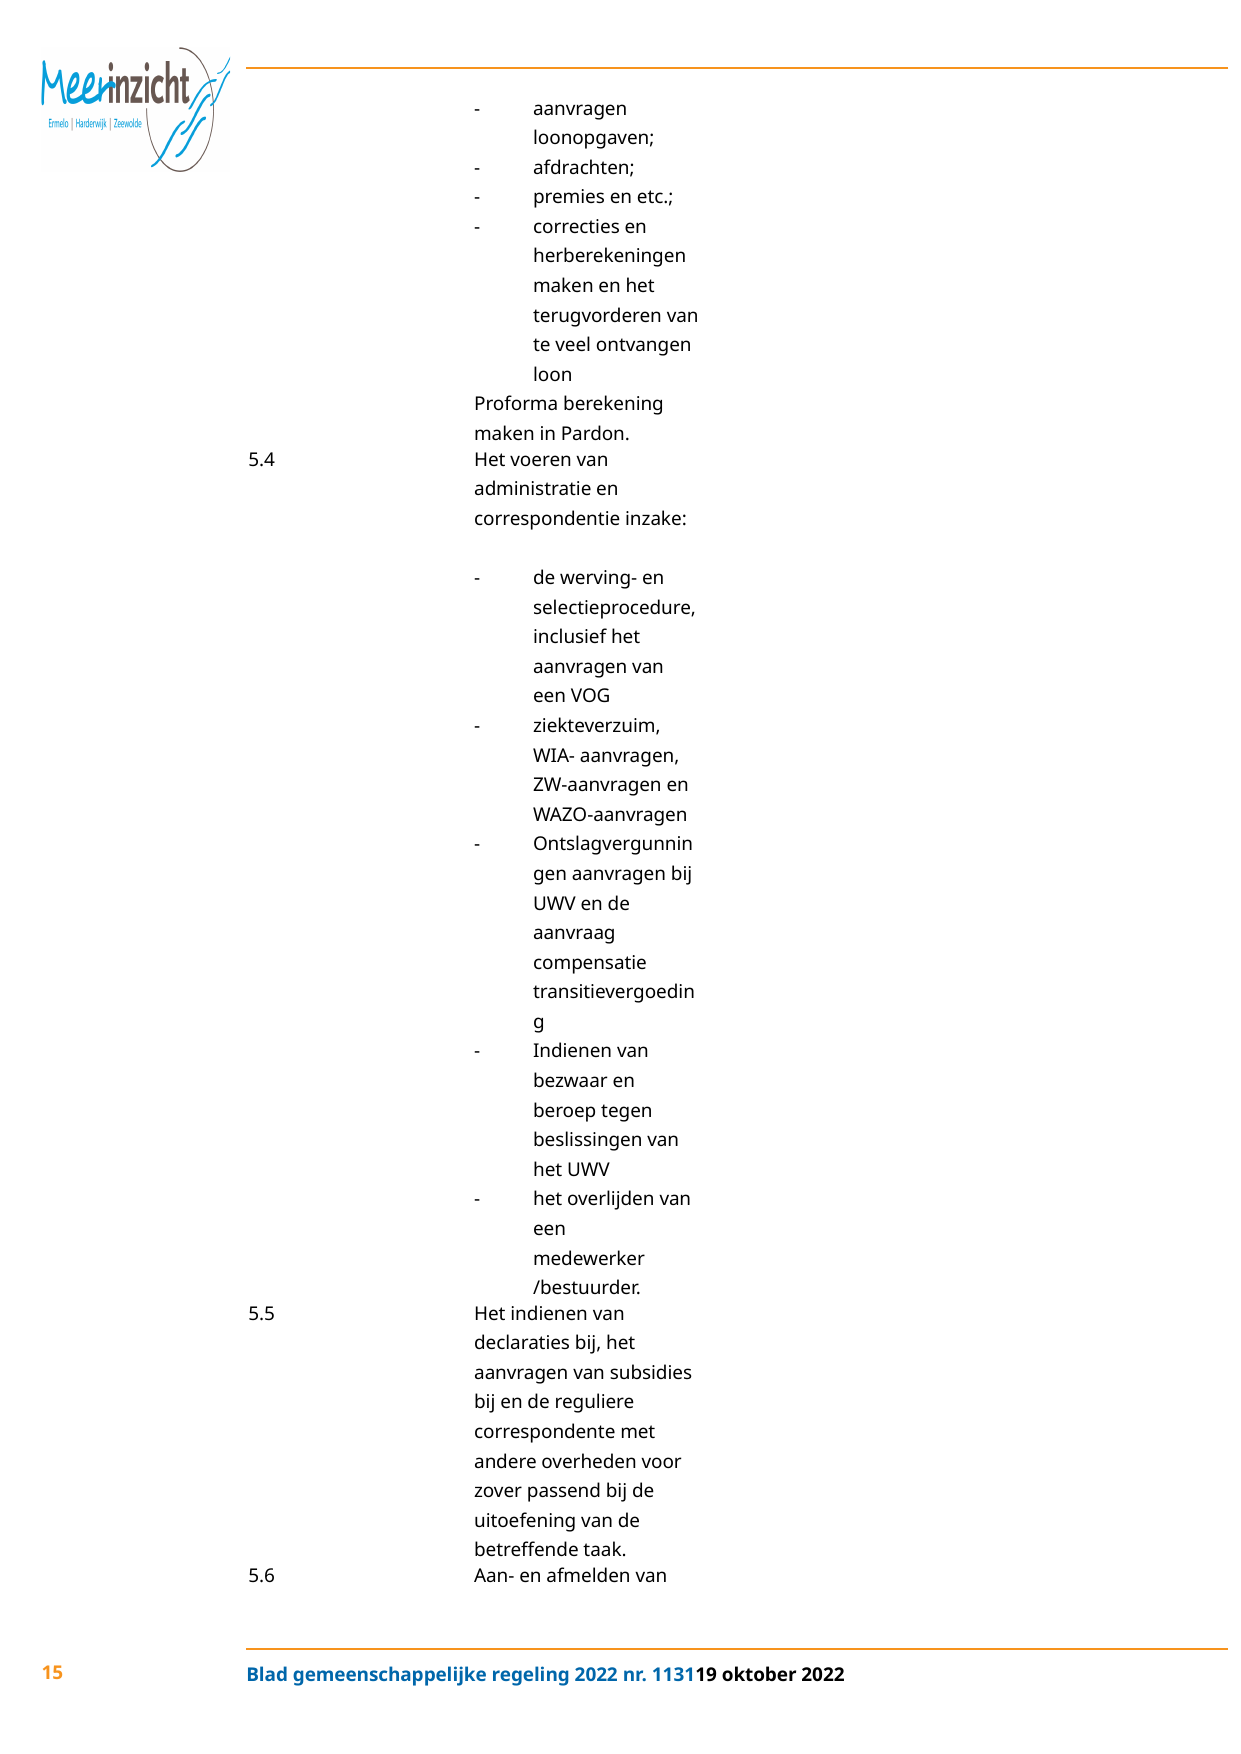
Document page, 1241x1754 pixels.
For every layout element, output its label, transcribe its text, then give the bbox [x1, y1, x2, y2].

table_cell [248, 95, 474, 446]
table_cell 5.4 [248, 446, 474, 1300]
table_cell [700, 446, 1152, 1300]
table_cell 5.5 [248, 1300, 474, 1562]
table_cell aanvragen loonopgaven; afdrachten; premies en etc.; correcties en herberekeningen maken en het terugvorderen van te veel ontvangen loon Proforma berekening maken in Pardon. [474, 95, 700, 446]
table_cell Het indienen van declaraties bij, het aanvragen van subsidies bij en de reguliere correspondente met andere overheden voor zover passend bij de uitoefening van de betreffende taak. [474, 1300, 700, 1562]
picture [41, 47, 231, 172]
table_cell [700, 95, 1152, 446]
table_cell 5.6 [248, 1563, 474, 1588]
table_cell Het voeren van administratie en correspondentie inzake: de werving- en selectieprocedure, inclusief het aanvragen van een VOG ziekteverzuim, WIA- aanvragen, ZW-aanvragen en WAZO-aanvragen Ontslagvergunningen aanvragen bij UWV en de aanvraag compensatie transitievergoeding Indienen van bezwaar en beroep tegen beslissingen van het UWV het overlijden van een medewerker /bestuurder. [474, 446, 700, 1300]
table_cell Aan- en afmelden van [474, 1563, 700, 1588]
table_cell [700, 1300, 1152, 1562]
table_cell [700, 1563, 1152, 1588]
